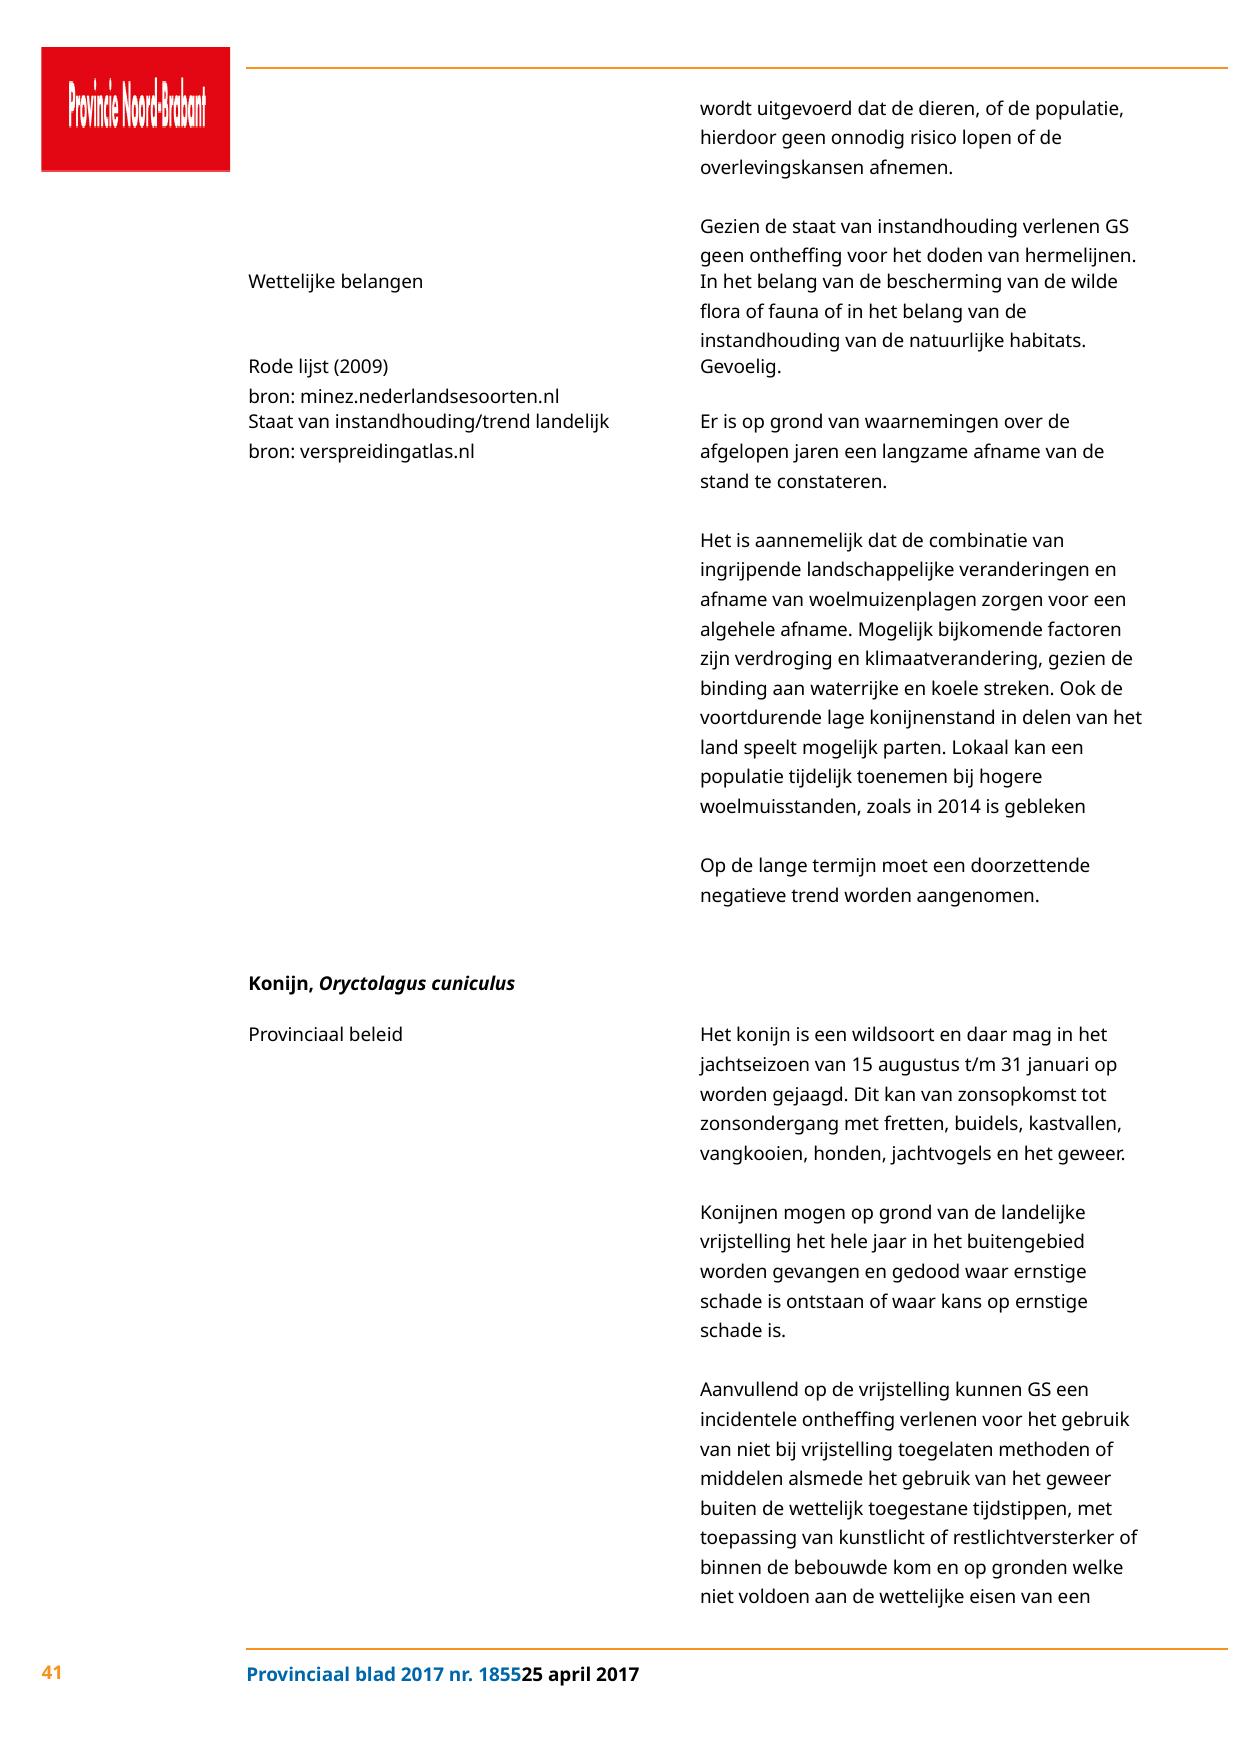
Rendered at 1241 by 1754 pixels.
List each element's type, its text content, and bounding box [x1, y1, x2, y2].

picture [41, 47, 231, 172]
table_cell Er is op grond van waarnemingen over de afgelopen jaren een langzame afname van de stand te constateren. Het is aannemelijk dat de combinatie van ingrijpende landschappelijke veranderingen en afname van woelmuizenplagen zorgen voor een algehele afname. Mogelijk bijkomende factoren zijn verdroging en klimaatverandering, gezien de binding aan waterrijke en koele streken. Ook de voortdurende lage konijnenstand in delen van het land speelt mogelijk parten. Lokaal kan een populatie tijdelijk toenemen bij hogere woelmuisstanden, zoals in 2014 is gebleken Op de lange termijn moet een doorzettende negatieve trend worden aangenomen. [700, 409, 1152, 908]
table_cell Gevoelig. [700, 353, 1152, 409]
table_cell In het belang van de bescherming van de wilde flora of fauna of in het belang van de instandhouding van de natuurlijke habitats. [700, 269, 1152, 353]
table_header [700, 970, 1152, 996]
table_header wordt uitgevoerd dat de dieren, of de populatie, hierdoor geen onnodig risico lopen of de overlevingskansen afnemen. Gezien de staat van instandhouding verlenen GS geen ontheffing voor het doden van hermelijnen. [700, 95, 1152, 268]
table_cell Staat van instandhouding/trend landelijk bron: verspreidingatlas.nl [248, 409, 700, 908]
table_header Het konijn is een wildsoort en daar mag in het jachtseizoen van 15 augustus t/m 31 januari op worden gejaagd. Dit kan van zonsopkomst tot zonsondergang met fretten, buidels, kastvallen, vangkooien, honden, jachtvogels en het geweer. Konijnen mogen op grond van de landelijke vrijstelling het hele jaar in het buitengebied worden gevangen en gedood waar ernstige schade is ontstaan of waar kans op ernstige schade is. Aanvullend op de vrijstelling kunnen GS een incidentele ontheffing verlenen voor het gebruik van niet bij vrijstelling toegelaten methoden of middelen alsmede het gebruik van het geweer buiten de wettelijk toegestane tijdstippen, met toepassing van kunstlicht of restlichtversterker of binnen de bebouwde kom en op gronden welke niet voldoen aan de wettelijke eisen van een [700, 1022, 1152, 1609]
table_cell Rode lijst (2009) bron: minez.nederlandsesoorten.nl [248, 353, 700, 409]
table_header [248, 95, 700, 268]
table_cell [248, 996, 700, 1022]
table_header Provinciaal beleid [248, 1022, 700, 1609]
table_cell Wettelijke belangen [248, 269, 700, 353]
table_header Konijn, Oryctolagus cuniculus [248, 970, 700, 996]
